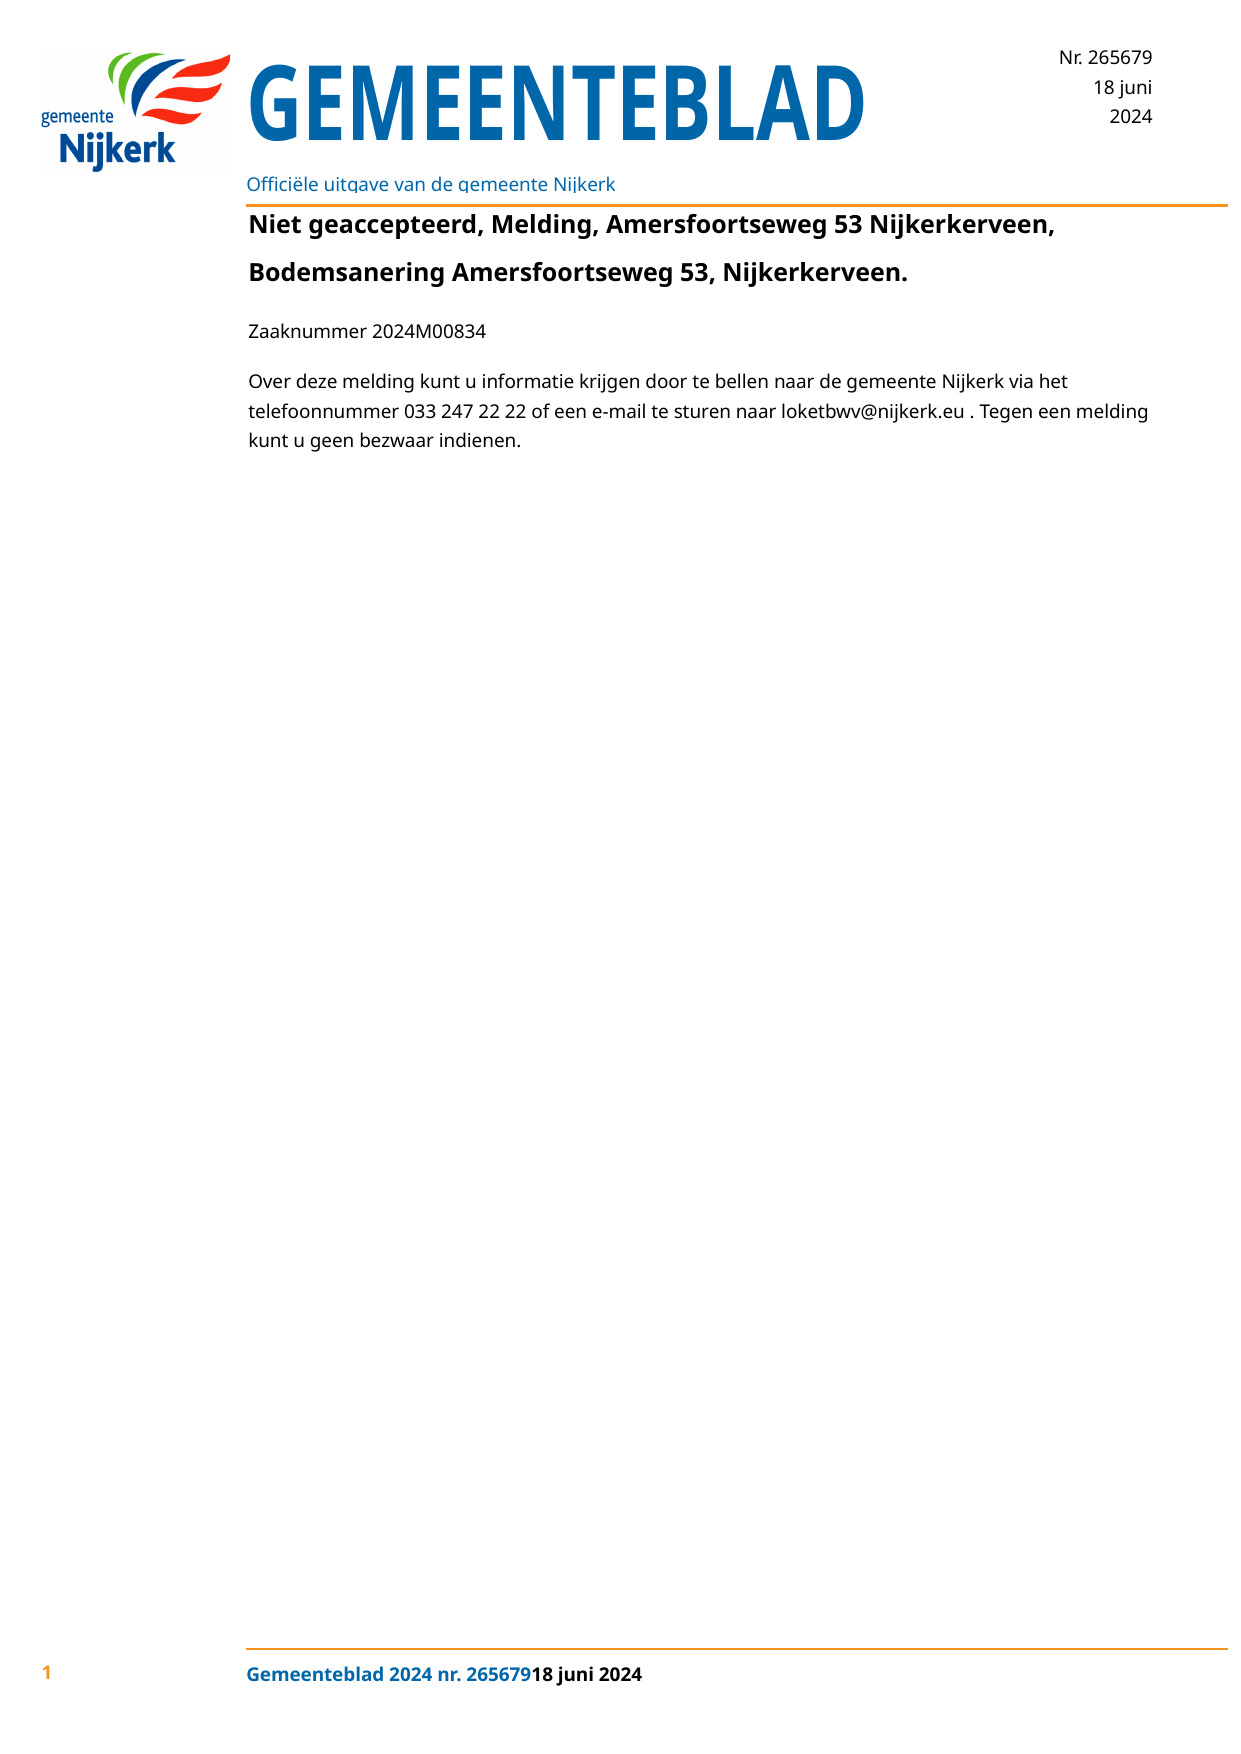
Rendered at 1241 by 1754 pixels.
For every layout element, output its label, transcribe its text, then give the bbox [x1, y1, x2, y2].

picture [41, 47, 231, 172]
text Zaaknummer 2024M00834 [248, 318, 1152, 344]
text Niet geaccepteerd, Melding, Amersfoortseweg 53 Nijkerkerveen, Bodemsanering Amersfoortseweg 53, Nijkerkerveen. [248, 207, 1152, 288]
text Over deze melding kunt u informatie krijgen door te bellen naar de gemeente Nijkerk via het telefoonnummer 033 247 22 22 of een e-mail te sturen naar loketbwv@nijkerk.eu . Tegen een melding kunt u geen bezwaar indienen. [248, 368, 1152, 453]
